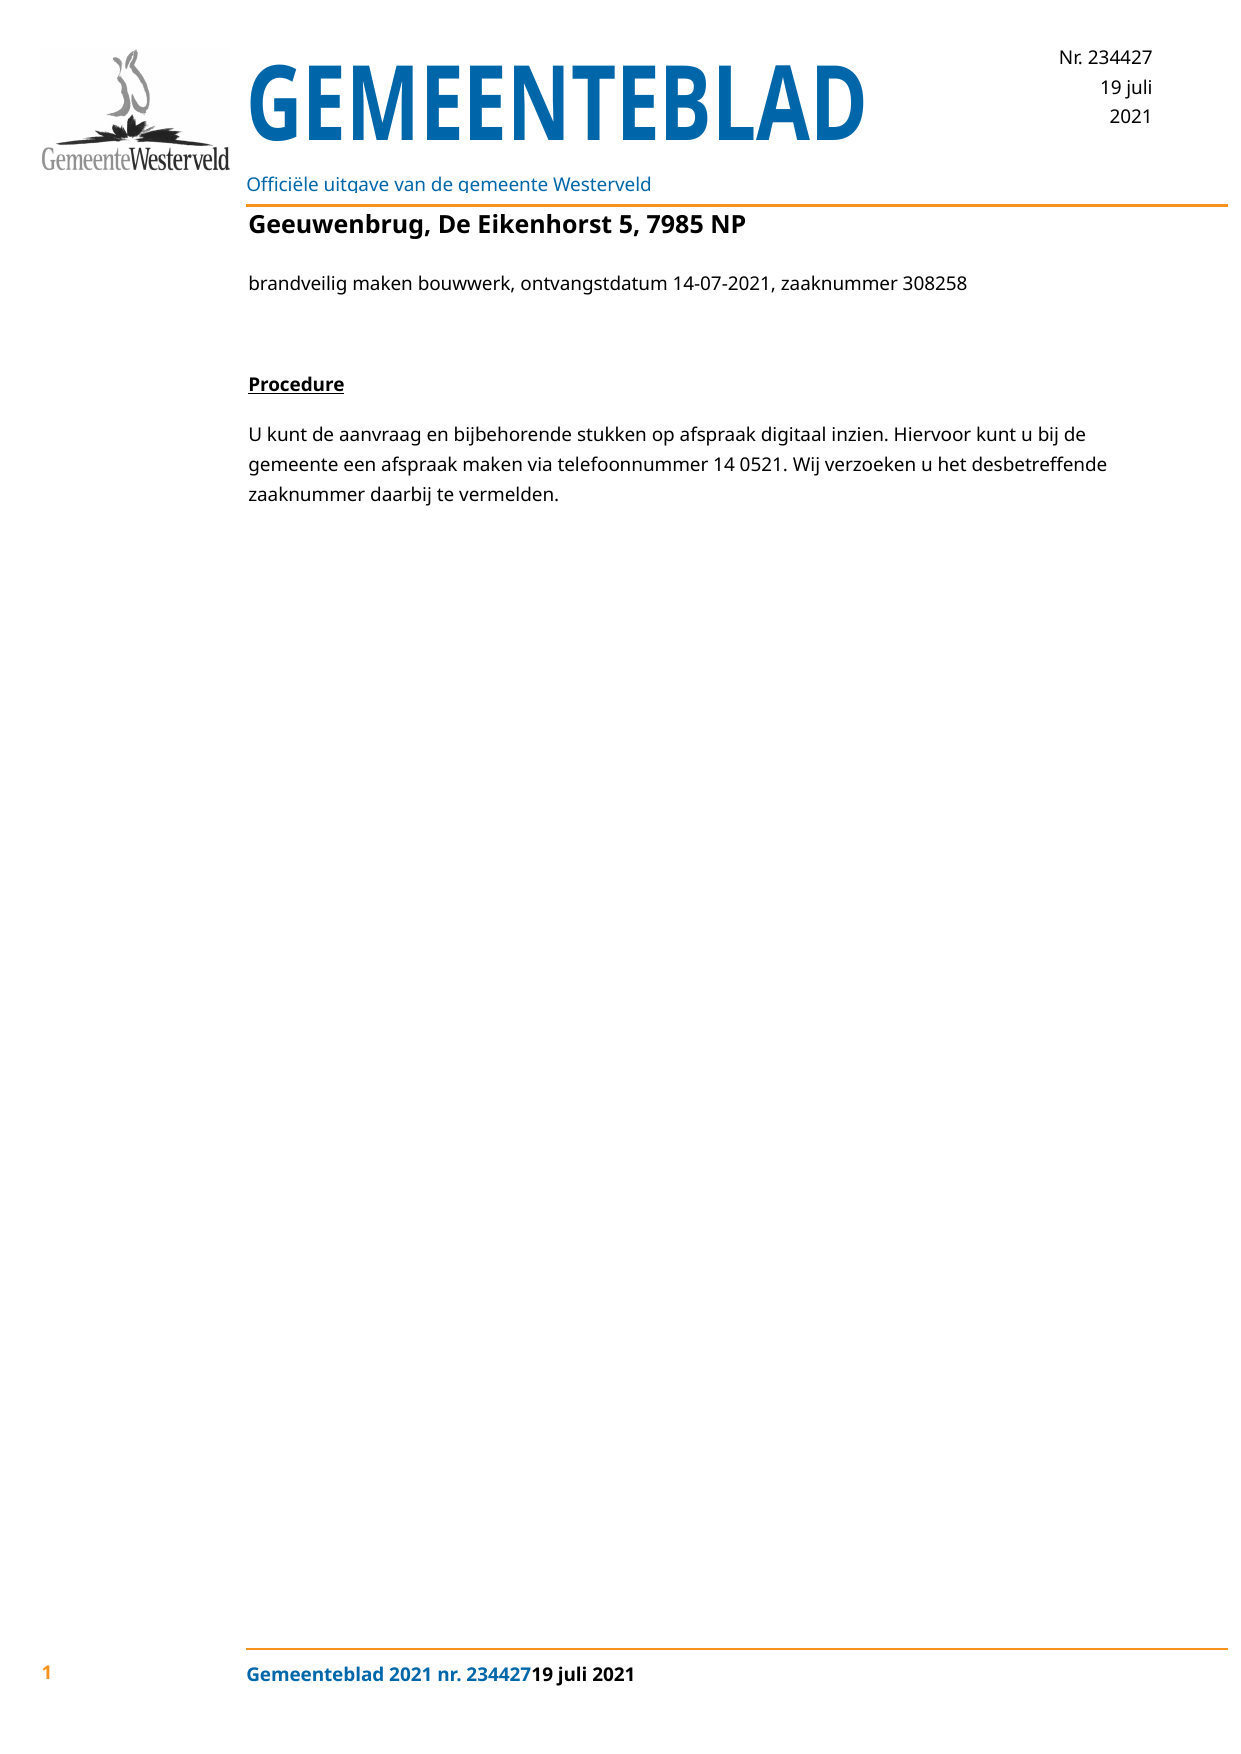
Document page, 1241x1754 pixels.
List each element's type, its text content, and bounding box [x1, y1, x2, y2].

text brandveilig maken bouwwerk, ontvangstdatum 14-07-2021, zaaknummer 308258 [248, 270, 1152, 296]
text Geeuwenbrug, De Eikenhorst 5, 7985 NP [248, 207, 1152, 241]
text U kunt de aanvraag en bijbehorende stukken op afspraak digitaal inzien. Hiervoor kunt u bij de gemeente een afspraak maken via telefoonnummer 14 0521. Wij verzoeken u het desbetreffende zaaknummer daarbij te vermelden. [248, 422, 1152, 506]
text Procedure [248, 371, 1152, 397]
picture [41, 47, 231, 172]
